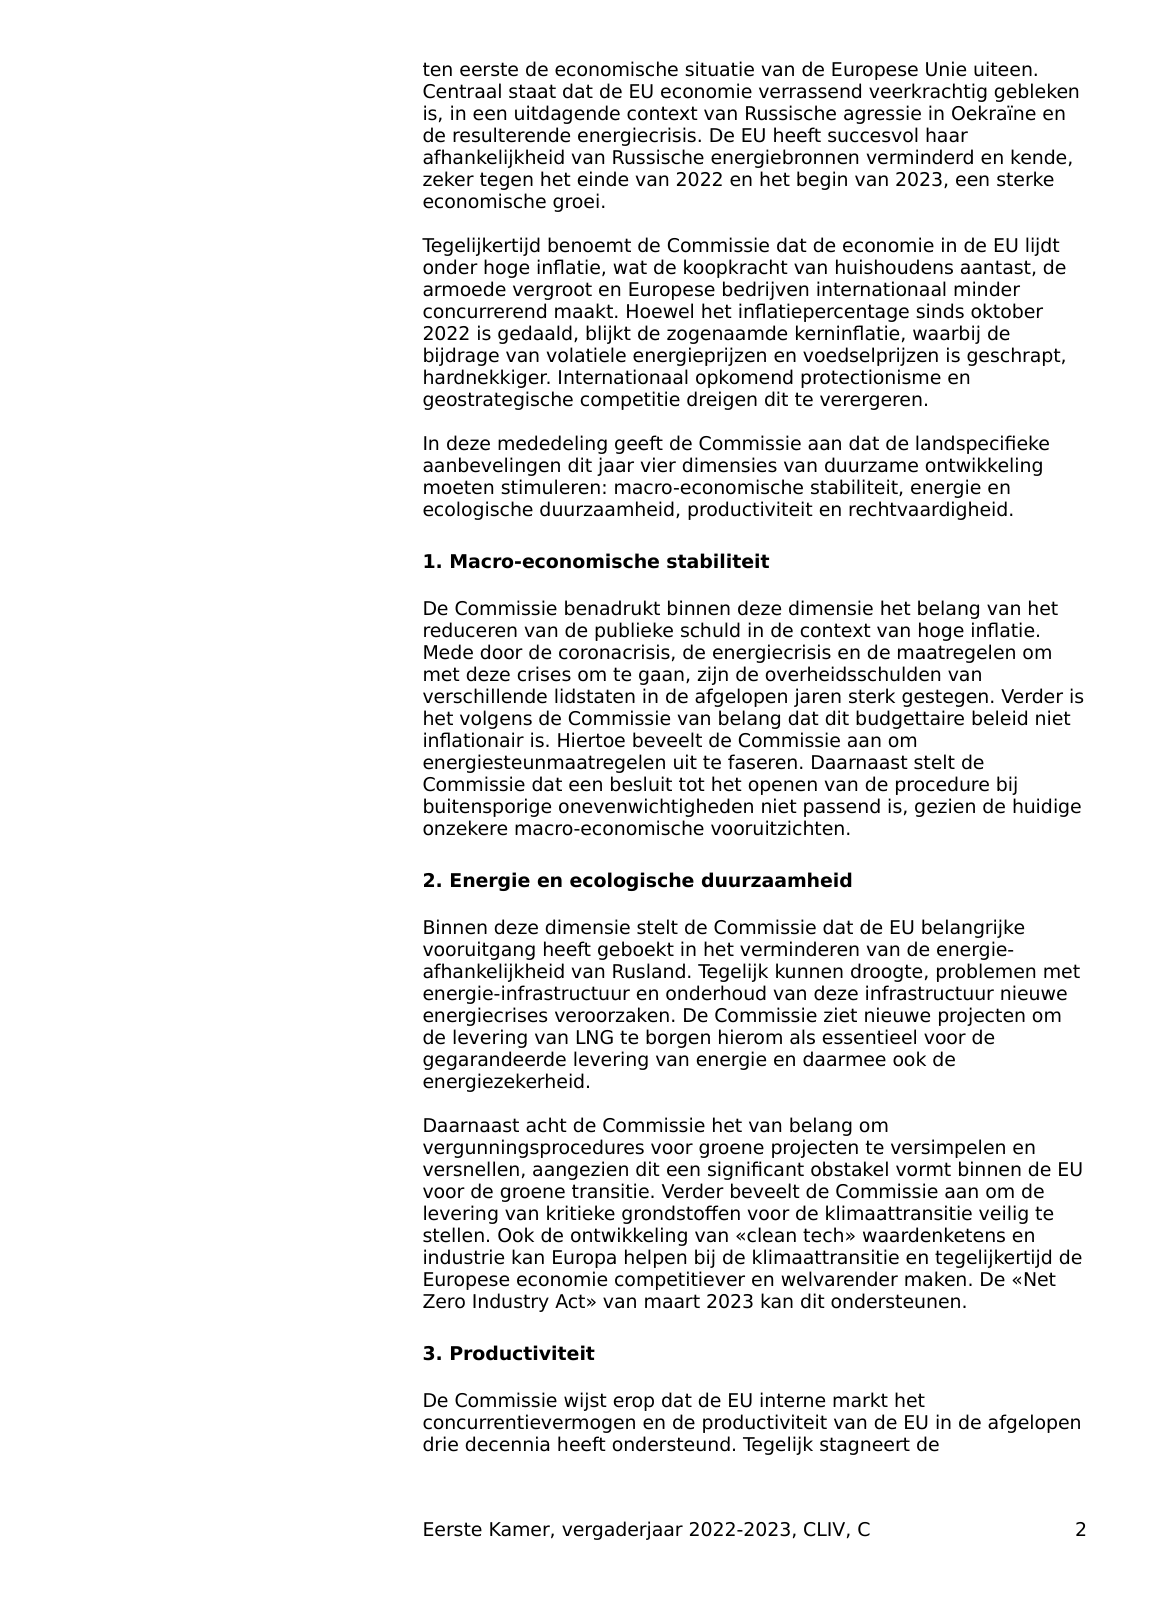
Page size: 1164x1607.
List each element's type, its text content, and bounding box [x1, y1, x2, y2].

text In deze mededeling geeft de Commissie aan dat de landspecifieke aanbevelingen dit jaar vier dimensies van duurzame ontwikkeling moeten stimuleren: macro-economische stabiliteit, energie en ecologische duurzaamheid, productiviteit en rechtvaardigheid. [422, 433, 1087, 521]
text De Commissie benadrukt binnen deze dimensie het belang van het reduceren van de publieke schuld in de context van hoge inflatie. Mede door de coronacrisis, de energiecrisis en de maatregelen om met deze crises om te gaan, zijn de overheidsschulden van verschillende lidstaten in de afgelopen jaren sterk gestegen. Verder is het volgens de Commissie van belang dat dit budgettaire beleid niet inflationair is. Hiertoe beveelt de Commissie aan om energiesteunmaatregelen uit te faseren. Daarnaast stelt de Commissie dat een besluit tot het openen van de procedure bij buitensporige onevenwichtigheden niet passend is, gezien de huidige onzekere macro-economische vooruitzichten. [422, 598, 1087, 840]
subtitle 2. Energie en ecologische duurzaamheid [422, 870, 1087, 892]
text ten eerste de economische situatie van de Europese Unie uiteen. Centraal staat dat de EU economie verrassend veerkrachtig gebleken is, in een uitdagende context van Russische agressie in Oekraïne en de resulterende energiecrisis. De EU heeft succesvol haar afhankelijkheid van Russische energiebronnen verminderd en kende, zeker tegen het einde van 2022 en het begin van 2023, een sterke economische groei. [422, 59, 1087, 213]
text De Commissie wijst erop dat de EU interne markt het concurrentievermogen en de productiviteit van de EU in de afgelopen drie decennia heeft ondersteund. Tegelijk stagneert de [422, 1389, 1087, 1456]
text Tegelijkertijd benoemt de Commissie dat de economie in de EU lijdt onder hoge inflatie, wat de koopkracht van huishoudens aantast, de armoede vergroot en Europese bedrijven internationaal minder concurrerend maakt. Hoewel het inflatiepercentage sinds oktober 2022 is gedaald, blijkt de zogenaamde kerninflatie, waarbij de bijdrage van volatiele energieprijzen en voedselprijzen is geschrapt, hardnekkiger. Internationaal opkomend protectionisme en geostrategische competitie dreigen dit te verergeren. [422, 235, 1087, 411]
subtitle 3. Productiviteit [422, 1343, 1087, 1364]
text Binnen deze dimensie stelt de Commissie dat de EU belangrijke vooruitgang heeft geboekt in het verminderen van de energie-afhankelijkheid van Rusland. Tegelijk kunnen droogte, problemen met energie-infrastructuur en onderhoud van deze infrastructuur nieuwe energiecrises veroorzaken. De Commissie ziet nieuwe projecten om de levering van LNG te borgen hierom als essentieel voor de gegarandeerde levering van energie en daarmee ook de energiezekerheid. [422, 917, 1087, 1093]
text Daarnaast acht de Commissie het van belang om vergunningsprocedures voor groene projecten te versimpelen en versnellen, aangezien dit een significant obstakel vormt binnen de EU voor de groene transitie. Verder beveelt de Commissie aan om de levering van kritieke grondstoffen voor de klimaattransitie veilig te stellen. Ook de ontwikkeling van «clean tech» waardenketens en industrie kan Europa helpen bij de klimaattransitie en tegelijkertijd de Europese economie competitiever en welvarender maken. De «Net Zero Industry Act» van maart 2023 kan dit ondersteunen. [422, 1115, 1087, 1313]
subtitle 1. Macro-economische stabiliteit [422, 551, 1087, 573]
